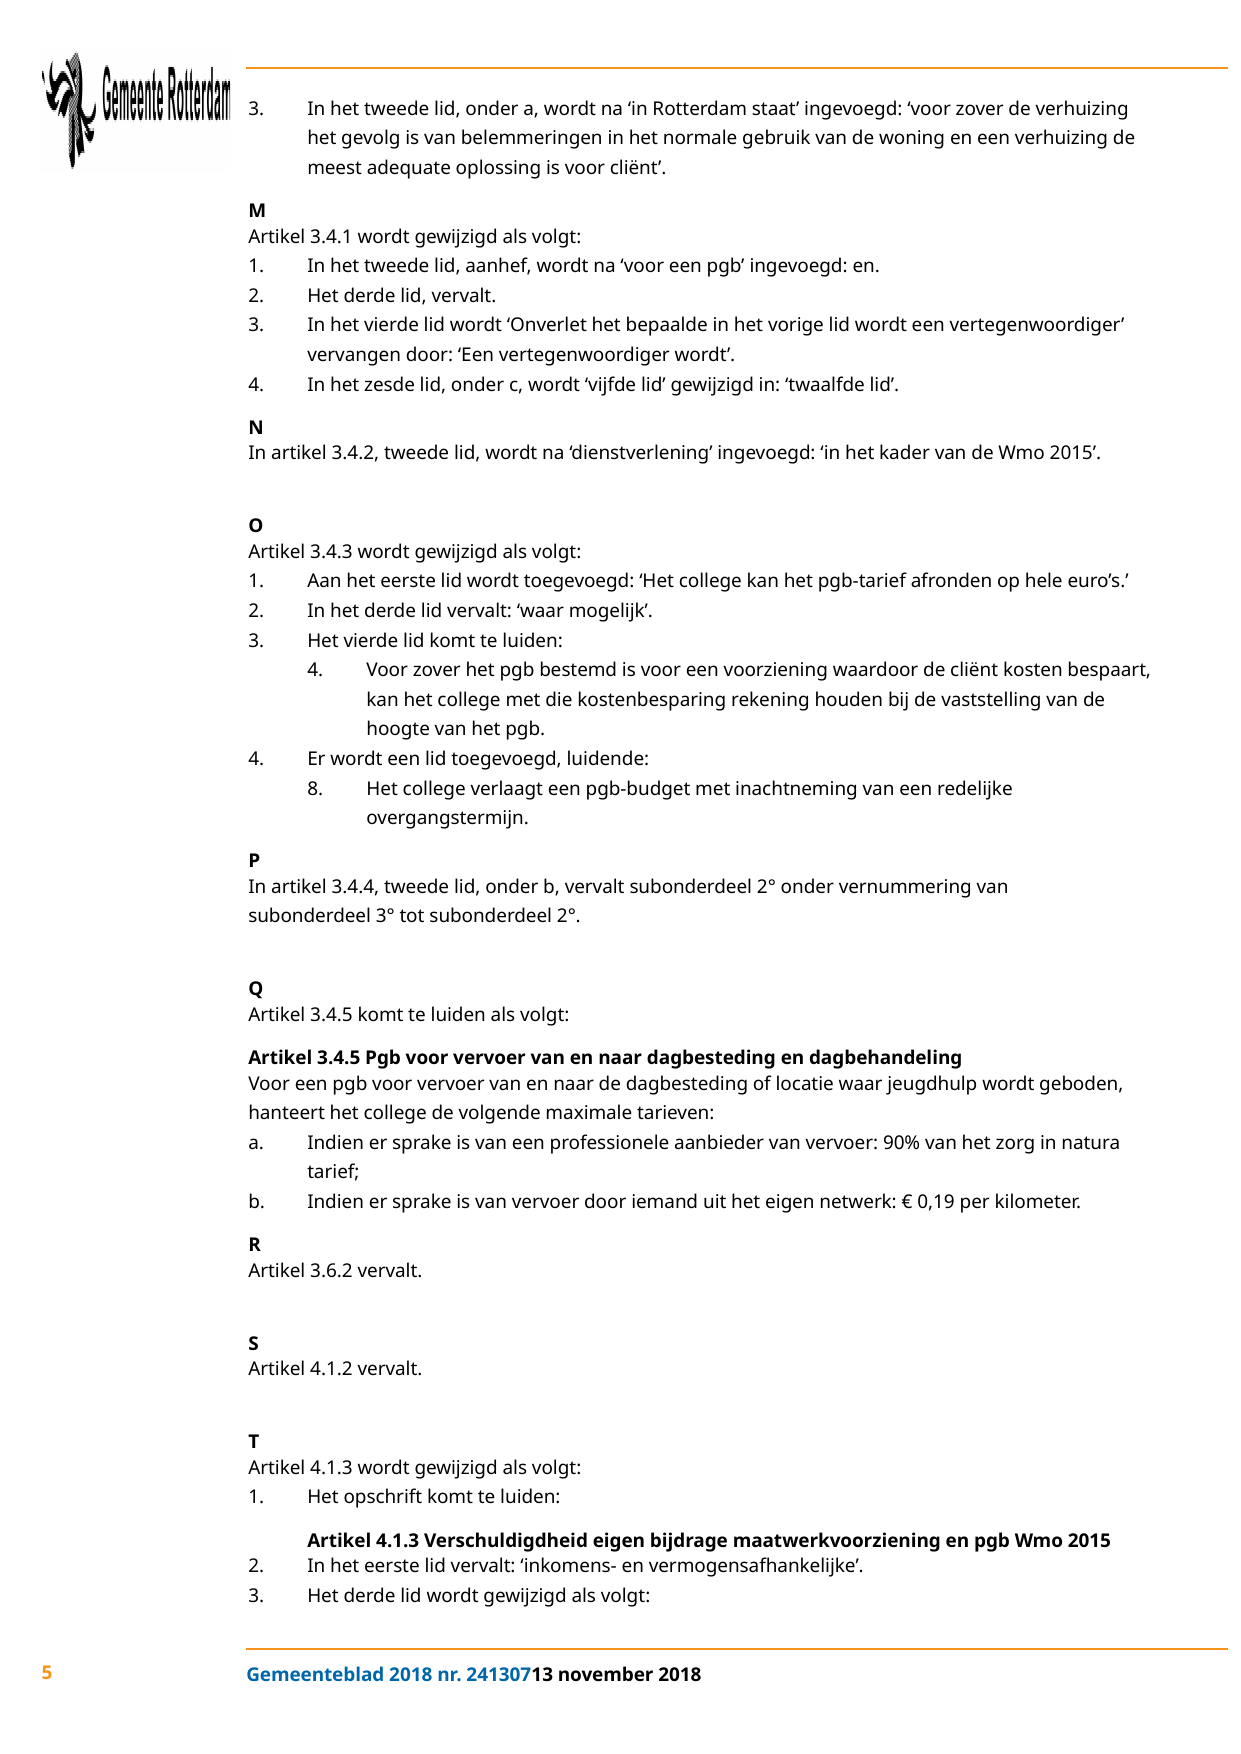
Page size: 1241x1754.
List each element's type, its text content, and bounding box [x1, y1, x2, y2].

text T [248, 1428, 1152, 1454]
list Het opschrift komt te luiden: [248, 1484, 1152, 1509]
text Artikel 4.1.2 vervalt. [248, 1356, 1152, 1381]
list Indien er sprake is van een professionele aanbieder van vervoer: 90% van het zorg in natura tarief; [248, 1129, 1152, 1184]
text Q [248, 975, 1152, 1001]
list Voor zover het pgb bestemd is voor een voorziening waardoor de cliënt kosten bespaart, kan het college met die kostenbesparing rekening houden bij de vaststelling van de hoogte van het pgb. [307, 656, 1152, 741]
list In het eerste lid vervalt: ‘inkomens- en vermogensafhankelijke’. [248, 1552, 1152, 1578]
list Er wordt een lid toegevoegd, luidende: [248, 745, 1152, 771]
text R [248, 1231, 1152, 1257]
text Artikel 3.4.5 Pgb voor vervoer van en naar dagbesteding en dagbehandeling [248, 1044, 1152, 1070]
text M [248, 197, 1152, 223]
picture [41, 47, 231, 172]
list In het zesde lid, onder c, wordt ‘vijfde lid’ gewijzigd in: ‘twaalfde lid’. [248, 371, 1152, 396]
text N [248, 414, 1152, 439]
text Artikel 3.4.3 wordt gewijzigd als volgt: [248, 538, 1152, 564]
text In artikel 3.4.2, tweede lid, wordt na ‘dienstverlening’ ingevoegd: ‘in het kader van de Wmo 2015’. [248, 439, 1152, 465]
text Voor een pgb voor vervoer van en naar de dagbesteding of locatie waar jeugdhulp wordt geboden, hanteert het college de volgende maximale tarieven: [248, 1070, 1152, 1125]
text S [248, 1330, 1152, 1356]
text Artikel 4.1.3 wordt gewijzigd als volgt: [248, 1454, 1152, 1480]
text O [248, 512, 1152, 538]
list Het derde lid, vervalt. [248, 282, 1152, 308]
list In het derde lid vervalt: ‘waar mogelijk’. [248, 597, 1152, 623]
list In het tweede lid, onder a, wordt na ‘in Rotterdam staat’ ingevoegd: ‘voor zover de verhuizing het gevolg is van belemmeringen in het normale gebruik van de woning en een verhuizing de meest adequate oplossing is voor cliënt’. [248, 95, 1152, 180]
text Artikel 3.6.2 vervalt. [248, 1257, 1152, 1283]
text Artikel 3.4.5 komt te luiden als volgt: [248, 1001, 1152, 1027]
list Aan het eerste lid wordt toegevoegd: ‘Het college kan het pgb-tarief afronden op hele euro’s.’ [248, 568, 1152, 593]
text P [248, 847, 1152, 873]
list In het vierde lid wordt ‘Onverlet het bepaalde in het vorige lid wordt een vertegenwoordiger’ vervangen door: ‘Een vertegenwoordiger wordt’. [248, 312, 1152, 367]
text Artikel 3.4.1 wordt gewijzigd als volgt: [248, 223, 1152, 248]
list Het vierde lid komt te luiden: [248, 627, 1152, 652]
list Artikel 4.1.3 Verschuldigdheid eigen bijdrage maatwerkvoorziening en pgb Wmo 2015 [248, 1527, 1152, 1552]
list Indien er sprake is van vervoer door iemand uit het eigen netwerk: € 0,19 per kilometer. [248, 1188, 1152, 1214]
list Het college verlaagt een pgb-budget met inachtneming van een redelijke overgangstermijn. [307, 775, 1152, 830]
list In het tweede lid, aanhef, wordt na ‘voor een pgb’ ingevoegd: en. [248, 252, 1152, 278]
text In artikel 3.4.4, tweede lid, onder b, vervalt subonderdeel 2° onder vernummering van subonderdeel 3° tot subonderdeel 2°. [248, 873, 1152, 928]
list Het derde lid wordt gewijzigd als volgt: [248, 1582, 1152, 1608]
